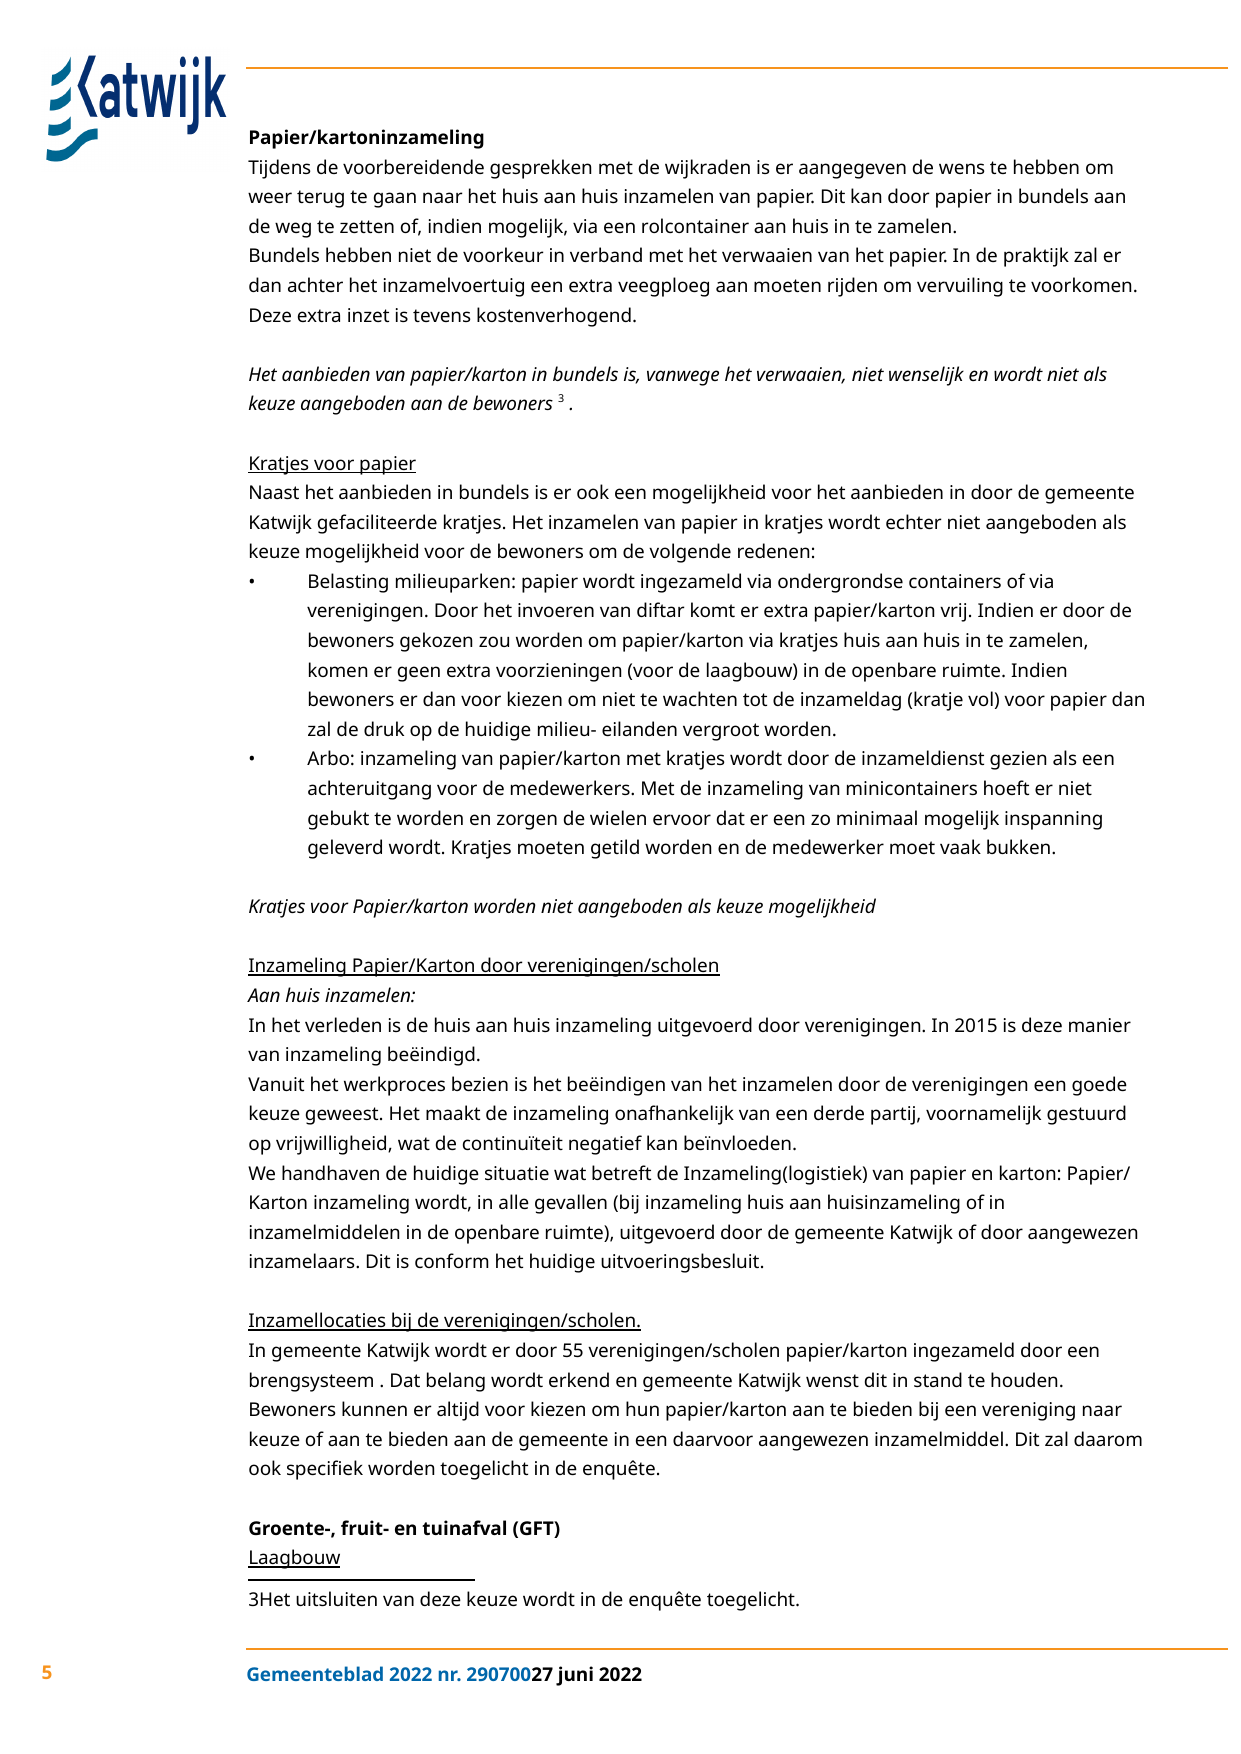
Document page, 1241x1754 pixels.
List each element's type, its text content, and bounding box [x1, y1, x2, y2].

text Aan huis inzamelen: [248, 982, 1152, 1008]
text In gemeente Katwijk wordt er door 55 verenigingen/scholen papier/karton ingezameld door een brengsysteem . Dat belang wordt erkend en gemeente Katwijk wenst dit in stand te houden. [248, 1337, 1152, 1393]
text Kratjes voor papier [248, 450, 1152, 476]
text We handhaven de huidige situatie wat betreft de Inzameling(logistiek) van papier en karton: Papier/ Karton inzameling wordt, in alle gevallen (bij inzameling huis aan huisinzameling of in inzamelmiddelen in de openbare ruimte), uitgevoerd door de gemeente Katwijk of door aangewezen inzamelaars. Dit is conform het huidige uitvoeringsbesluit. [248, 1160, 1152, 1274]
list Arbo: inzameling van papier/karton met kratjes wordt door de inzameldienst gezien als een achteruitgang voor de medewerkers. Met de inzameling van minicontainers hoeft er niet gebukt te worden en zorgen de wielen ervoor dat er een zo minimaal mogelijk inspanning geleverd wordt. Kratjes moeten getild worden en de medewerker moet vaak bukken. [248, 746, 1152, 860]
text Inzameling Papier/Karton door verenigingen/scholen [248, 953, 1152, 978]
list Belasting milieuparken: papier wordt ingezameld via ondergrondse containers of via verenigingen. Door het invoeren van diftar komt er extra papier/karton vrij. Indien er door de bewoners gekozen zou worden om papier/karton via kratjes huis aan huis in te zamelen, komen er geen extra voorzieningen (voor de laagbouw) in de openbare ruimte. Indien bewoners er dan voor kiezen om niet te wachten tot de inzameldag (kratje vol) voor papier dan zal de druk op de huidige milieu- eilanden vergroot worden. [248, 568, 1152, 742]
text Bundels hebben niet de voorkeur in verband met het verwaaien van het papier. In de praktijk zal er dan achter het inzamelvoertuig een extra veegploeg aan moeten rijden om vervuiling te voorkomen. Deze extra inzet is tevens kostenverhogend. [248, 243, 1152, 328]
text Het aanbieden van papier/karton in bundels is, vanwege het verwaaien, niet wenselijk en wordt niet als keuze aangeboden aan de bewoners . [248, 361, 1152, 416]
text In het verleden is de huis aan huis inzameling uitgevoerd door verenigingen. In 2015 is deze manier van inzameling beëindigd. [248, 1012, 1152, 1067]
text Tijdens de voorbereidende gesprekken met de wijkraden is er aangegeven de wens te hebben om weer terug te gaan naar het huis aan huis inzamelen van papier. Dit kan door papier in bundels aan de weg te zetten of, indien mogelijk, via een rolcontainer aan huis in te zamelen. [248, 154, 1152, 239]
text Papier/kartoninzameling [248, 124, 1152, 150]
text Vanuit het werkproces bezien is het beëindigen van het inzamelen door de verenigingen een goede keuze geweest. Het maakt de inzameling onafhankelijk van een derde partij, voornamelijk gestuurd op vrijwilligheid, wat de continuïteit negatief kan beïnvloeden. [248, 1071, 1152, 1156]
text Naast het aanbieden in bundels is er ook een mogelijkheid voor het aanbieden in door de gemeente Katwijk gefaciliteerde kratjes. Het inzamelen van papier in kratjes wordt echter niet aangeboden als keuze mogelijkheid voor de bewoners om de volgende redenen: [248, 479, 1152, 564]
text Groente-, fruit- en tuinafval (GFT) [248, 1515, 1152, 1541]
text Kratjes voor Papier/karton worden niet aangeboden als keuze mogelijkheid [248, 893, 1152, 919]
text Inzamellocaties bij de verenigingen/scholen. [248, 1308, 1152, 1333]
text Laagbouw [248, 1544, 1152, 1570]
text Het uitsluiten van deze keuze wordt in de enquête toegelicht. [248, 1586, 1152, 1612]
text Bewoners kunnen er altijd voor kiezen om hun papier/karton aan te bieden bij een vereniging naar keuze of aan te bieden aan de gemeente in een daarvoor aangewezen inzamelmiddel. Dit zal daarom ook specifiek worden toegelicht in de enquête. [248, 1396, 1152, 1481]
picture [41, 47, 231, 172]
